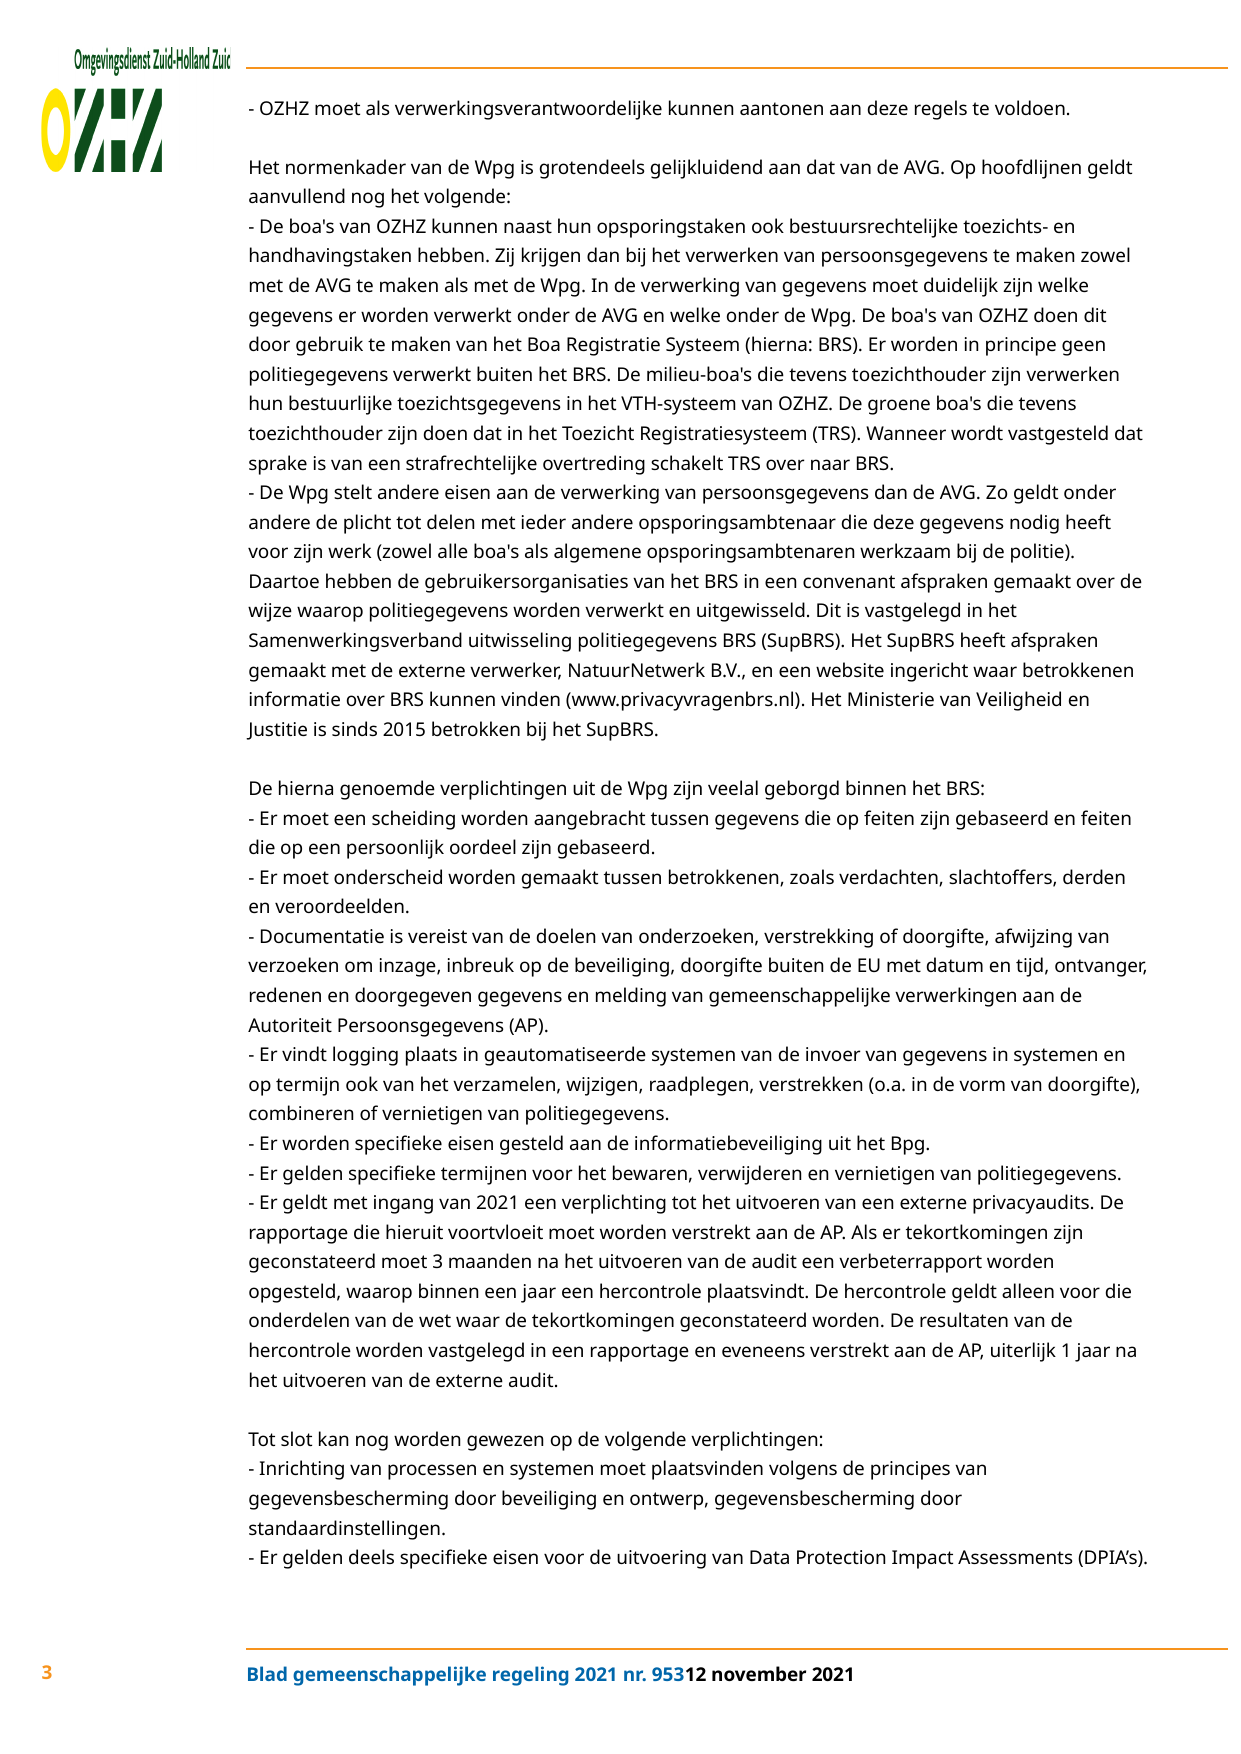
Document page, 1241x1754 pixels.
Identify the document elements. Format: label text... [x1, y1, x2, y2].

text - De Wpg stelt andere eisen aan de verwerking van persoonsgegevens dan de AVG. Zo geldt onder andere de plicht tot delen met ieder andere opsporingsambtenaar die deze gegevens nodig heeft voor zijn werk (zowel alle boa's als algemene opsporingsambtenaren werkzaam bij de politie). Daartoe hebben de gebruikersorganisaties van het BRS in een convenant afspraken gemaakt over de wijze waarop politiegegevens worden verwerkt en uitgewisseld. Dit is vastgelegd in het Samenwerkingsverband uitwisseling politiegegevens BRS (SupBRS). Het SupBRS heeft afspraken gemaakt met de externe verwerker, NatuurNetwerk B.V., en een website ingericht waar betrokkenen informatie over BRS kunnen vinden (www.privacyvragenbrs.nl). Het Ministerie van Veiligheid en Justitie is sinds 2015 betrokken bij het SupBRS. [248, 479, 1152, 742]
text - Er gelden deels specifieke eisen voor de uitvoering van Data Protection Impact Assessments (DPIA’s). [248, 1544, 1152, 1570]
text - Er gelden specifieke termijnen voor het bewaren, verwijderen en vernietigen van politiegegevens. [248, 1160, 1152, 1186]
text Tot slot kan nog worden gewezen op de volgende verplichtingen: [248, 1426, 1152, 1452]
text - Inrichting van processen en systemen moet plaatsvinden volgens de principes van gegevensbescherming door beveiliging en ontwerp, gegevensbescherming door standaardinstellingen. [248, 1456, 1152, 1541]
text Het normenkader van de Wpg is grotendeels gelijkluidend aan dat van de AVG. Op hoofdlijnen geldt aanvullend nog het volgende: [248, 154, 1152, 209]
text - Er vindt logging plaats in geautomatiseerde systemen van de invoer van gegevens in systemen en op termijn ook van het verzamelen, wijzigen, raadplegen, verstrekken (o.a. in de vorm van doorgifte), combineren of vernietigen van politiegegevens. [248, 1041, 1152, 1126]
text - De boa's van OZHZ kunnen naast hun opsporingstaken ook bestuursrechtelijke toezichts- en handhavingstaken hebben. Zij krijgen dan bij het verwerken van persoonsgegevens te maken zowel met de AVG te maken als met de Wpg. In de verwerking van gegevens moet duidelijk zijn welke gegevens er worden verwerkt onder de AVG en welke onder de Wpg. De boa's van OZHZ doen dit door gebruik te maken van het Boa Registratie Systeem (hierna: BRS). Er worden in principe geen politiegegevens verwerkt buiten het BRS. De milieu-boa's die tevens toezichthouder zijn verwerken hun bestuurlijke toezichtsgegevens in het VTH-systeem van OZHZ. De groene boa's die tevens toezichthouder zijn doen dat in het Toezicht Registratiesysteem (TRS). Wanneer wordt vastgesteld dat sprake is van een strafrechtelijke overtreding schakelt TRS over naar BRS. [248, 213, 1152, 476]
picture [41, 47, 231, 172]
text - OZHZ moet als verwerkingsverantwoordelijke kunnen aantonen aan deze regels te voldoen. [248, 95, 1152, 121]
text - Documentatie is vereist van de doelen van onderzoeken, verstrekking of doorgifte, afwijzing van verzoeken om inzage, inbreuk op de beveiliging, doorgifte buiten de EU met datum en tijd, ontvanger, redenen en doorgegeven gegevens en melding van gemeenschappelijke verwerkingen aan de Autoriteit Persoonsgegevens (AP). [248, 923, 1152, 1038]
text - Er worden specifieke eisen gesteld aan de informatiebeveiliging uit het Bpg. [248, 1130, 1152, 1156]
text - Er moet een scheiding worden aangebracht tussen gegevens die op feiten zijn gebaseerd en feiten die op een persoonlijk oordeel zijn gebaseerd. [248, 805, 1152, 860]
text De hierna genoemde verplichtingen uit de Wpg zijn veelal geborgd binnen het BRS: [248, 775, 1152, 801]
text - Er geldt met ingang van 2021 een verplichting tot het uitvoeren van een externe privacyaudits. De rapportage die hieruit voortvloeit moet worden verstrekt aan de AP. Als er tekortkomingen zijn geconstateerd moet 3 maanden na het uitvoeren van de audit een verbeterrapport worden opgesteld, waarop binnen een jaar een hercontrole plaatsvindt. De hercontrole geldt alleen voor die onderdelen van de wet waar de tekortkomingen geconstateerd worden. De resultaten van de hercontrole worden vastgelegd in een rapportage en eveneens verstrekt aan de AP, uiterlijk 1 jaar na het uitvoeren van de externe audit. [248, 1189, 1152, 1393]
text - Er moet onderscheid worden gemaakt tussen betrokkenen, zoals verdachten, slachtoffers, derden en veroordeelden. [248, 864, 1152, 919]
